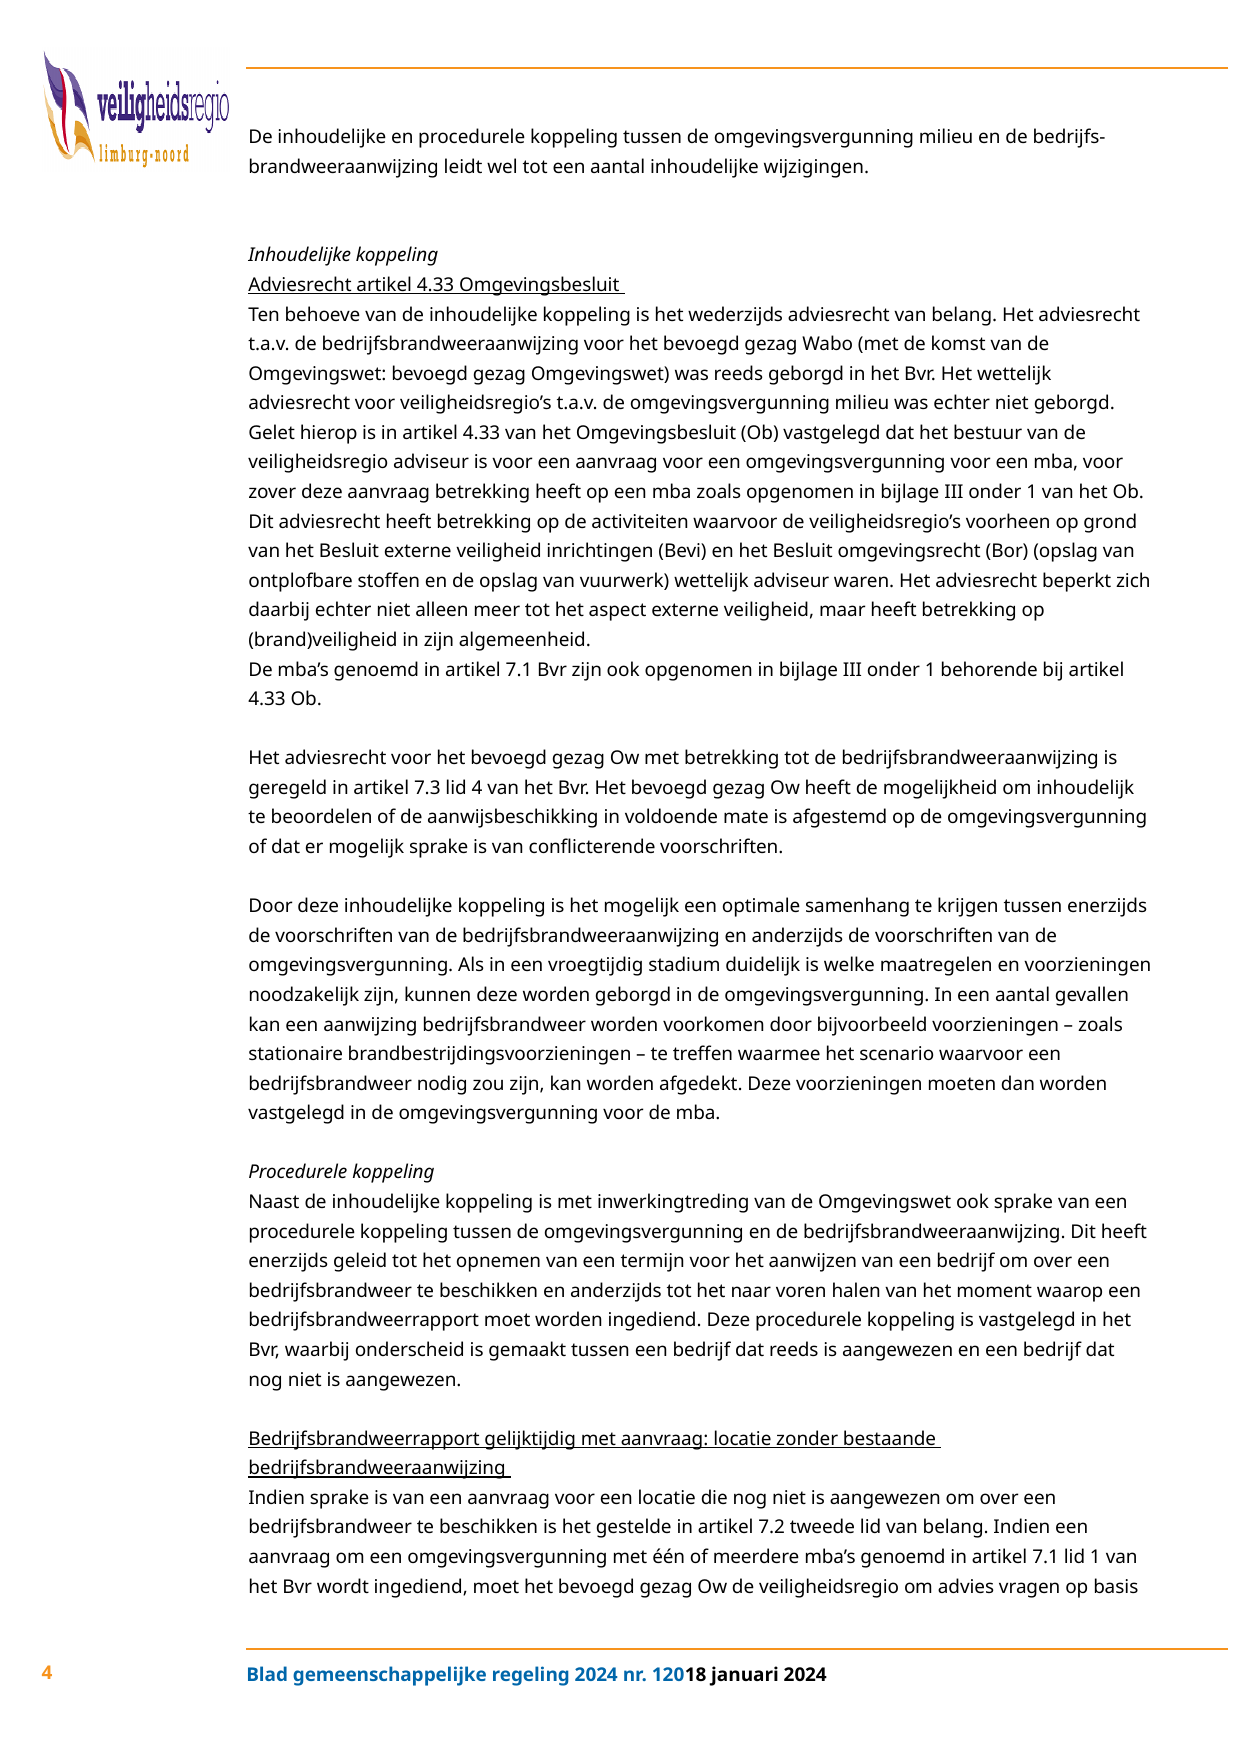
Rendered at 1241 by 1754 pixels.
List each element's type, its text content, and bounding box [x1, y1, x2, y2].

text Gelet hierop is in artikel 4.33 van het Omgevingsbesluit (Ob) vastgelegd dat het bestuur van de veiligheidsregio adviseur is voor een aanvraag voor een omgevingsvergunning voor een mba, voor zover deze aanvraag betrekking heeft op een mba zoals opgenomen in bijlage III onder 1 van het Ob. Dit adviesrecht heeft betrekking op de activiteiten waarvoor de veiligheidsregio’s voorheen op grond van het Besluit externe veiligheid inrichtingen (Bevi) en het Besluit omgevingsrecht (Bor) (opslag van ontplofbare stoffen en de opslag van vuurwerk) wettelijk adviseur waren. Het adviesrecht beperkt zich daarbij echter niet alleen meer tot het aspect externe veiligheid, maar heeft betrekking op (brand)veiligheid in zijn algemeenheid. [248, 419, 1152, 652]
text Ten behoeve van de inhoudelijke koppeling is het wederzijds adviesrecht van belang. Het adviesrecht t.a.v. de bedrijfsbrandweeraanwijzing voor het bevoegd gezag Wabo (met de komst van de Omgevingswet: bevoegd gezag Omgevingswet) was reeds geborgd in het Bvr. Het wettelijk adviesrecht voor veiligheidsregio’s t.a.v. de omgevingsvergunning milieu was echter niet geborgd. [248, 301, 1152, 415]
text Adviesrecht artikel 4.33 Omgevingsbesluit [248, 271, 1152, 297]
text De inhoudelijke en procedurele koppeling tussen de omgevingsvergunning milieu en de bedrijfs-brandweeraanwijzing leidt wel tot een aantal inhoudelijke wijzigingen. [248, 123, 1152, 178]
text Indien sprake is van een aanvraag voor een locatie die nog niet is aangewezen om over een bedrijfsbrandweer te beschikken is het gestelde in artikel 7.2 tweede lid van belang. Indien een aanvraag om een omgevingsvergunning met één of meerdere mba’s genoemd in artikel 7.1 lid 1 van het Bvr wordt ingediend, moet het bevoegd gezag Ow de veiligheidsregio om advies vragen op basis [248, 1484, 1152, 1598]
picture [41, 47, 231, 172]
text Het adviesrecht voor het bevoegd gezag Ow met betrekking tot de bedrijfsbrandweeraanwijzing is geregeld in artikel 7.3 lid 4 van het Bvr. Het bevoegd gezag Ow heeft de mogelijkheid om inhoudelijk te beoordelen of de aanwijsbeschikking in voldoende mate is afgestemd op de omgevingsvergunning of dat er mogelijk sprake is van conflicterende voorschriften. [248, 744, 1152, 859]
text Procedurele koppeling [248, 1159, 1152, 1184]
text Naast de inhoudelijke koppeling is met inwerkingtreding van de Omgevingswet ook sprake van een procedurele koppeling tussen de omgevingsvergunning en de bedrijfsbrandweeraanwijzing. Dit heeft enerzijds geleid tot het opnemen van een termijn voor het aanwijzen van een bedrijf om over een bedrijfsbrandweer te beschikken en anderzijds tot het naar voren halen van het moment waarop een bedrijfsbrandweerrapport moet worden ingediend. Deze procedurele koppeling is vastgelegd in het Bvr, waarbij onderscheid is gemaakt tussen een bedrijf dat reeds is aangewezen en een bedrijf dat nog niet is aangewezen. [248, 1188, 1152, 1391]
text Bedrijfsbrandweerrapport gelijktijdig met aanvraag: locatie zonder bestaande bedrijfsbrandweeraanwijzing [248, 1425, 1152, 1480]
text Inhoudelijke koppeling [248, 242, 1152, 267]
text De mba’s genoemd in artikel 7.1 Bvr zijn ook opgenomen in bijlage III onder 1 behorende bij artikel 4.33 Ob. [248, 656, 1152, 711]
text Door deze inhoudelijke koppeling is het mogelijk een optimale samenhang te krijgen tussen enerzijds de voorschriften van de bedrijfsbrandweeraanwijzing en anderzijds de voorschriften van de omgevingsvergunning. Als in een vroegtijdig stadium duidelijk is welke maatregelen en voorzieningen noodzakelijk zijn, kunnen deze worden geborgd in de omgevingsvergunning. In een aantal gevallen kan een aanwijzing bedrijfsbrandweer worden voorkomen door bijvoorbeeld voorzieningen – zoals stationaire brandbestrijdingsvoorzieningen – te treffen waarmee het scenario waarvoor een bedrijfsbrandweer nodig zou zijn, kan worden afgedekt. Deze voorzieningen moeten dan worden vastgelegd in de omgevingsvergunning voor de mba. [248, 892, 1152, 1125]
